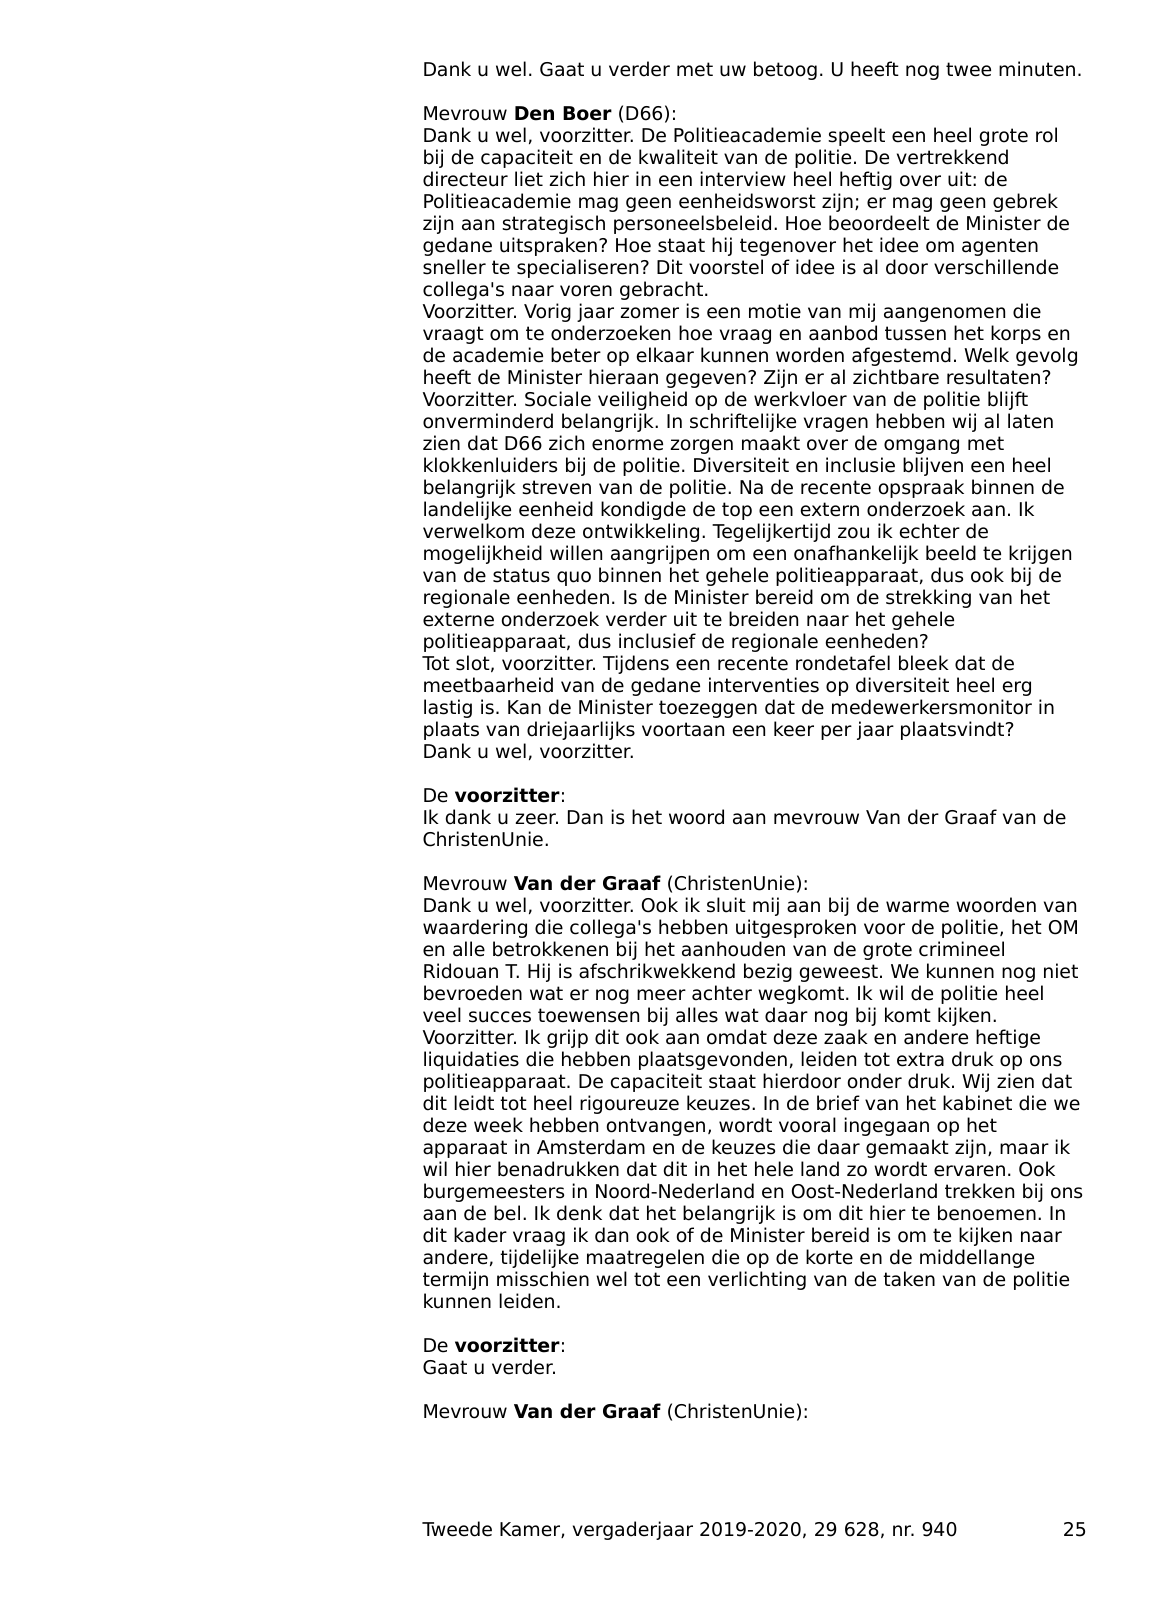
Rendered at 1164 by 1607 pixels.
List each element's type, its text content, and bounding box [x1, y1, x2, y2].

text Ik dank u zeer. Dan is het woord aan mevrouw Van der Graaf van de ChristenUnie. [422, 807, 1087, 851]
text Voorzitter. Sociale veiligheid op de werkvloer van de politie blijft onverminderd belangrijk. In schriftelijke vragen hebben wij al laten zien dat D66 zich enorme zorgen maakt over de omgang met klokkenluiders bij de politie. Diversiteit en inclusie blijven een heel belangrijk streven van de politie. Na de recente opspraak binnen de landelijke eenheid kondigde de top een extern onderzoek aan. Ik verwelkom deze ontwikkeling. Tegelijkertijd zou ik echter de mogelijkheid willen aangrijpen om een onafhankelijk beeld te krijgen van de status quo binnen het gehele politieapparaat, dus ook bij de regionale eenheden. Is de Minister bereid om de strekking van het externe onderzoek verder uit te breiden naar het gehele politieapparaat, dus inclusief de regionale eenheden? [422, 389, 1087, 653]
text Mevrouw Van der Graaf (ChristenUnie): [422, 873, 1087, 895]
text Dank u wel, voorzitter. De Politieacademie speelt een heel grote rol bij de capaciteit en de kwaliteit van de politie. De vertrekkend directeur liet zich hier in een interview heel heftig over uit: de Politieacademie mag geen eenheidsworst zijn; er mag geen gebrek zijn aan strategisch personeelsbeleid. Hoe beoordeelt de Minister de gedane uitspraken? Hoe staat hij tegenover het idee om agenten sneller te specialiseren? Dit voorstel of idee is al door verschillende collega's naar voren gebracht. [422, 125, 1087, 301]
text Voorzitter. Vorig jaar zomer is een motie van mij aangenomen die vraagt om te onderzoeken hoe vraag en aanbod tussen het korps en de academie beter op elkaar kunnen worden afgestemd. Welk gevolg heeft de Minister hieraan gegeven? Zijn er al zichtbare resultaten? [422, 301, 1087, 389]
text De voorzitter: [422, 1335, 1087, 1357]
text De voorzitter: [422, 785, 1087, 807]
text Mevrouw Den Boer (D66): [422, 103, 1087, 125]
text Voorzitter. Ik grijp dit ook aan omdat deze zaak en andere heftige liquidaties die hebben plaatsgevonden, leiden tot extra druk op ons politieapparaat. De capaciteit staat hierdoor onder druk. Wij zien dat dit leidt tot heel rigoureuze keuzes. In de brief van het kabinet die we deze week hebben ontvangen, wordt vooral ingegaan op het apparaat in Amsterdam en de keuzes die daar gemaakt zijn, maar ik wil hier benadrukken dat dit in het hele land zo wordt ervaren. Ook burgemeesters in Noord-Nederland en Oost-Nederland trekken bij ons aan de bel. Ik denk dat het belangrijk is om dit hier te benoemen. In dit kader vraag ik dan ook of de Minister bereid is om te kijken naar andere, tijdelijke maatregelen die op de korte en de middellange termijn misschien wel tot een verlichting van de taken van de politie kunnen leiden. [422, 1027, 1087, 1312]
text Mevrouw Van der Graaf (ChristenUnie): [422, 1401, 1087, 1423]
text Dank u wel, voorzitter. Ook ik sluit mij aan bij de warme woorden van waardering die collega's hebben uitgesproken voor de politie, het OM en alle betrokkenen bij het aanhouden van de grote crimineel Ridouan T. Hij is afschrikwekkend bezig geweest. We kunnen nog niet bevroeden wat er nog meer achter wegkomt. Ik wil de politie heel veel succes toewensen bij alles wat daar nog bij komt kijken. [422, 895, 1087, 1027]
text Dank u wel. Gaat u verder met uw betoog. U heeft nog twee minuten. [422, 59, 1087, 81]
text Dank u wel, voorzitter. [422, 741, 1087, 763]
text Tot slot, voorzitter. Tijdens een recente rondetafel bleek dat de meetbaarheid van de gedane interventies op diversiteit heel erg lastig is. Kan de Minister toezeggen dat de medewerkersmonitor in plaats van driejaarlijks voortaan een keer per jaar plaatsvindt? [422, 653, 1087, 741]
text Gaat u verder. [422, 1357, 1087, 1379]
